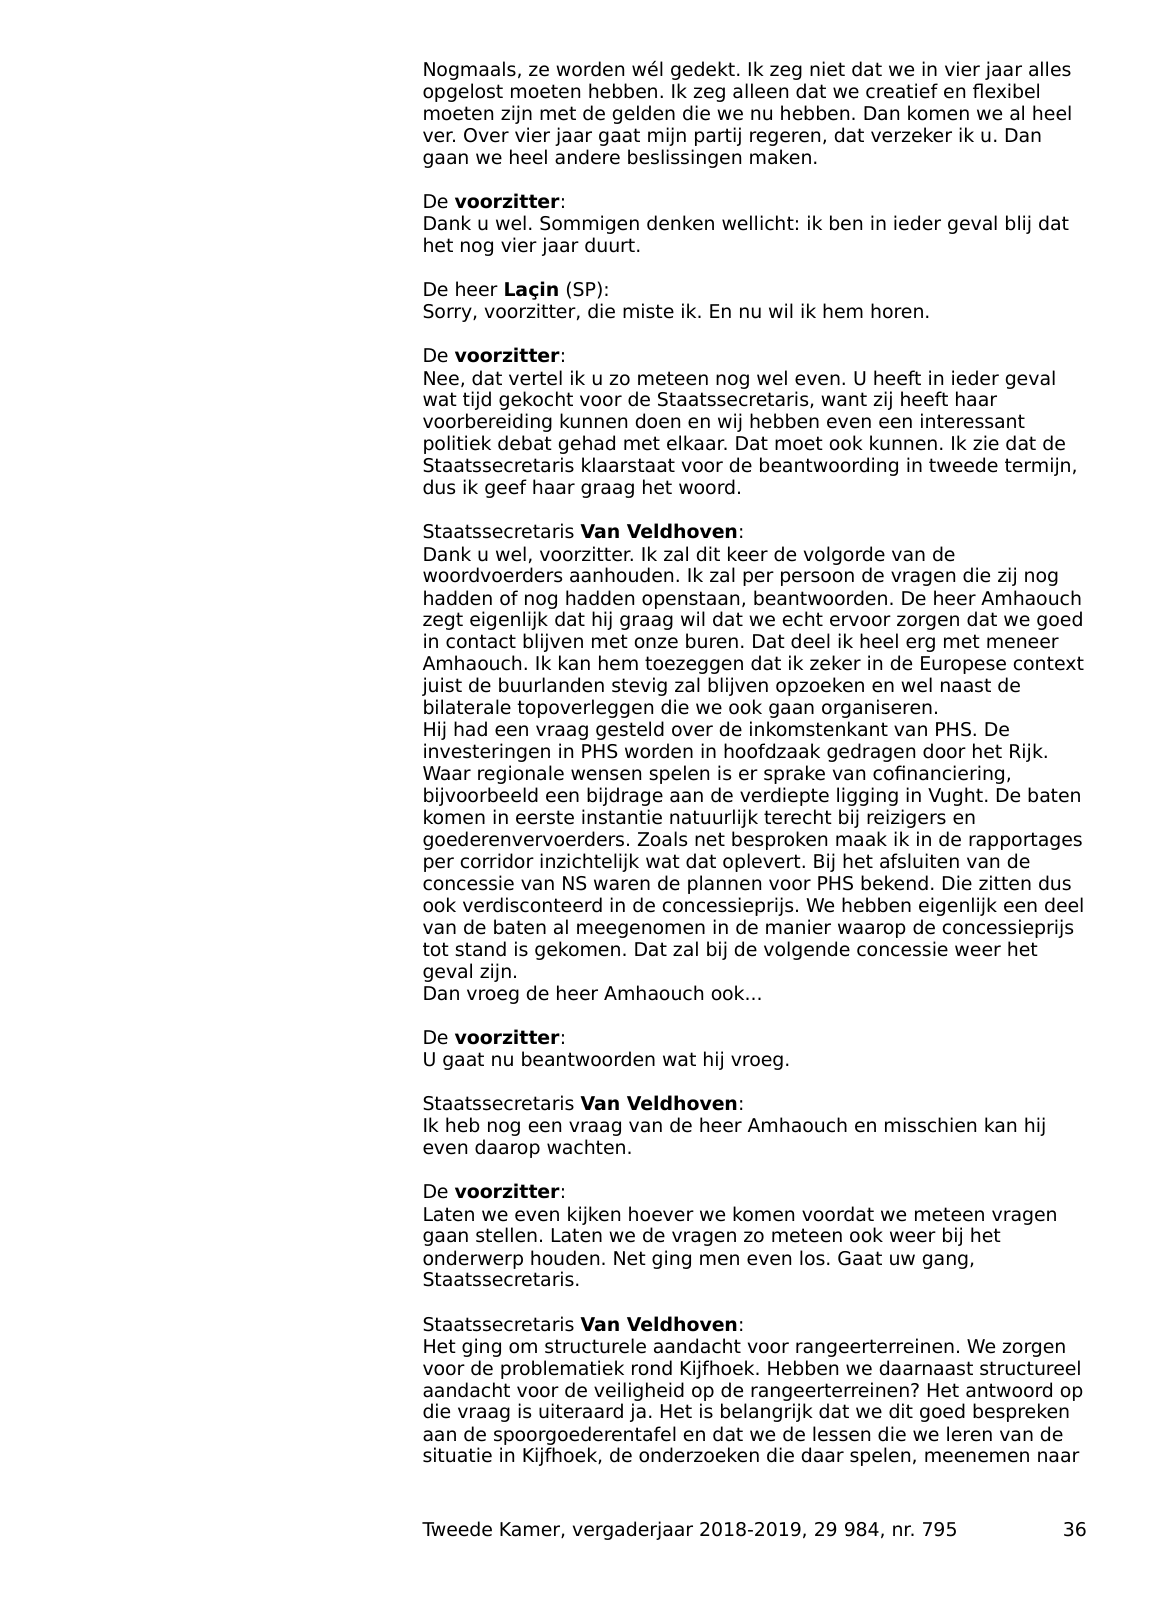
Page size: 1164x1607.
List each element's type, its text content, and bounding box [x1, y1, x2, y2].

text Staatssecretaris Van Veldhoven: [422, 521, 1087, 543]
text Dank u wel, voorzitter. Ik zal dit keer de volgorde van de woordvoerders aanhouden. Ik zal per persoon de vragen die zij nog hadden of nog hadden openstaan, beantwoorden. De heer Amhaouch zegt eigenlijk dat hij graag wil dat we echt ervoor zorgen dat we goed in contact blijven met onze buren. Dat deel ik heel erg met meneer Amhaouch. Ik kan hem toezeggen dat ik zeker in de Europese context juist de buurlanden stevig zal blijven opzoeken en wel naast de bilaterale topoverleggen die we ook gaan organiseren. [422, 543, 1087, 719]
text Dan vroeg de heer Amhaouch ook... [422, 983, 1087, 1005]
text Nee, dat vertel ik u zo meteen nog wel even. U heeft in ieder geval wat tijd gekocht voor de Staatssecretaris, want zij heeft haar voorbereiding kunnen doen en wij hebben even een interessant politiek debat gehad met elkaar. Dat moet ook kunnen. Ik zie dat de Staatssecretaris klaarstaat voor de beantwoording in tweede termijn, dus ik geef haar graag het woord. [422, 367, 1087, 499]
text De voorzitter: [422, 1181, 1087, 1203]
text Staatssecretaris Van Veldhoven: [422, 1313, 1087, 1336]
text De voorzitter: [422, 1027, 1087, 1049]
text De voorzitter: [422, 345, 1087, 367]
text Ik heb nog een vraag van de heer Amhaouch en misschien kan hij even daarop wachten. [422, 1115, 1087, 1159]
text Laten we even kijken hoever we komen voordat we meteen vragen gaan stellen. Laten we de vragen zo meteen ook weer bij het onderwerp houden. Net ging men even los. Gaat uw gang, Staatssecretaris. [422, 1203, 1087, 1291]
text Sorry, voorzitter, die miste ik. En nu wil ik hem horen. [422, 301, 1087, 323]
text Staatssecretaris Van Veldhoven: [422, 1093, 1087, 1115]
text De heer Laçin (SP): [422, 279, 1087, 301]
text U gaat nu beantwoorden wat hij vroeg. [422, 1049, 1087, 1071]
text Het ging om structurele aandacht voor rangeerterreinen. We zorgen voor de problematiek rond Kijfhoek. Hebben we daarnaast structureel aandacht voor de veiligheid op de rangeerterreinen? Het antwoord op die vraag is uiteraard ja. Het is belangrijk dat we dit goed bespreken aan de spoorgoederentafel en dat we de lessen die we leren van de situatie in Kijfhoek, de onderzoeken die daar spelen, meenemen naar [422, 1336, 1087, 1467]
text Nogmaals, ze worden wél gedekt. Ik zeg niet dat we in vier jaar alles opgelost moeten hebben. Ik zeg alleen dat we creatief en flexibel moeten zijn met de gelden die we nu hebben. Dan komen we al heel ver. Over vier jaar gaat mijn partij regeren, dat verzeker ik u. Dan gaan we heel andere beslissingen maken. [422, 59, 1087, 169]
text Hij had een vraag gesteld over de inkomstenkant van PHS. De investeringen in PHS worden in hoofdzaak gedragen door het Rijk. Waar regionale wensen spelen is er sprake van cofinanciering, bijvoorbeeld een bijdrage aan de verdiepte ligging in Vught. De baten komen in eerste instantie natuurlijk terecht bij reizigers en goederenvervoerders. Zoals net besproken maak ik in de rapportages per corridor inzichtelijk wat dat oplevert. Bij het afsluiten van de concessie van NS waren de plannen voor PHS bekend. Die zitten dus ook verdisconteerd in de concessieprijs. We hebben eigenlijk een deel van de baten al meegenomen in de manier waarop de concessieprijs tot stand is gekomen. Dat zal bij de volgende concessie weer het geval zijn. [422, 719, 1087, 983]
text Dank u wel. Sommigen denken wellicht: ik ben in ieder geval blij dat het nog vier jaar duurt. [422, 213, 1087, 257]
text De voorzitter: [422, 191, 1087, 213]
